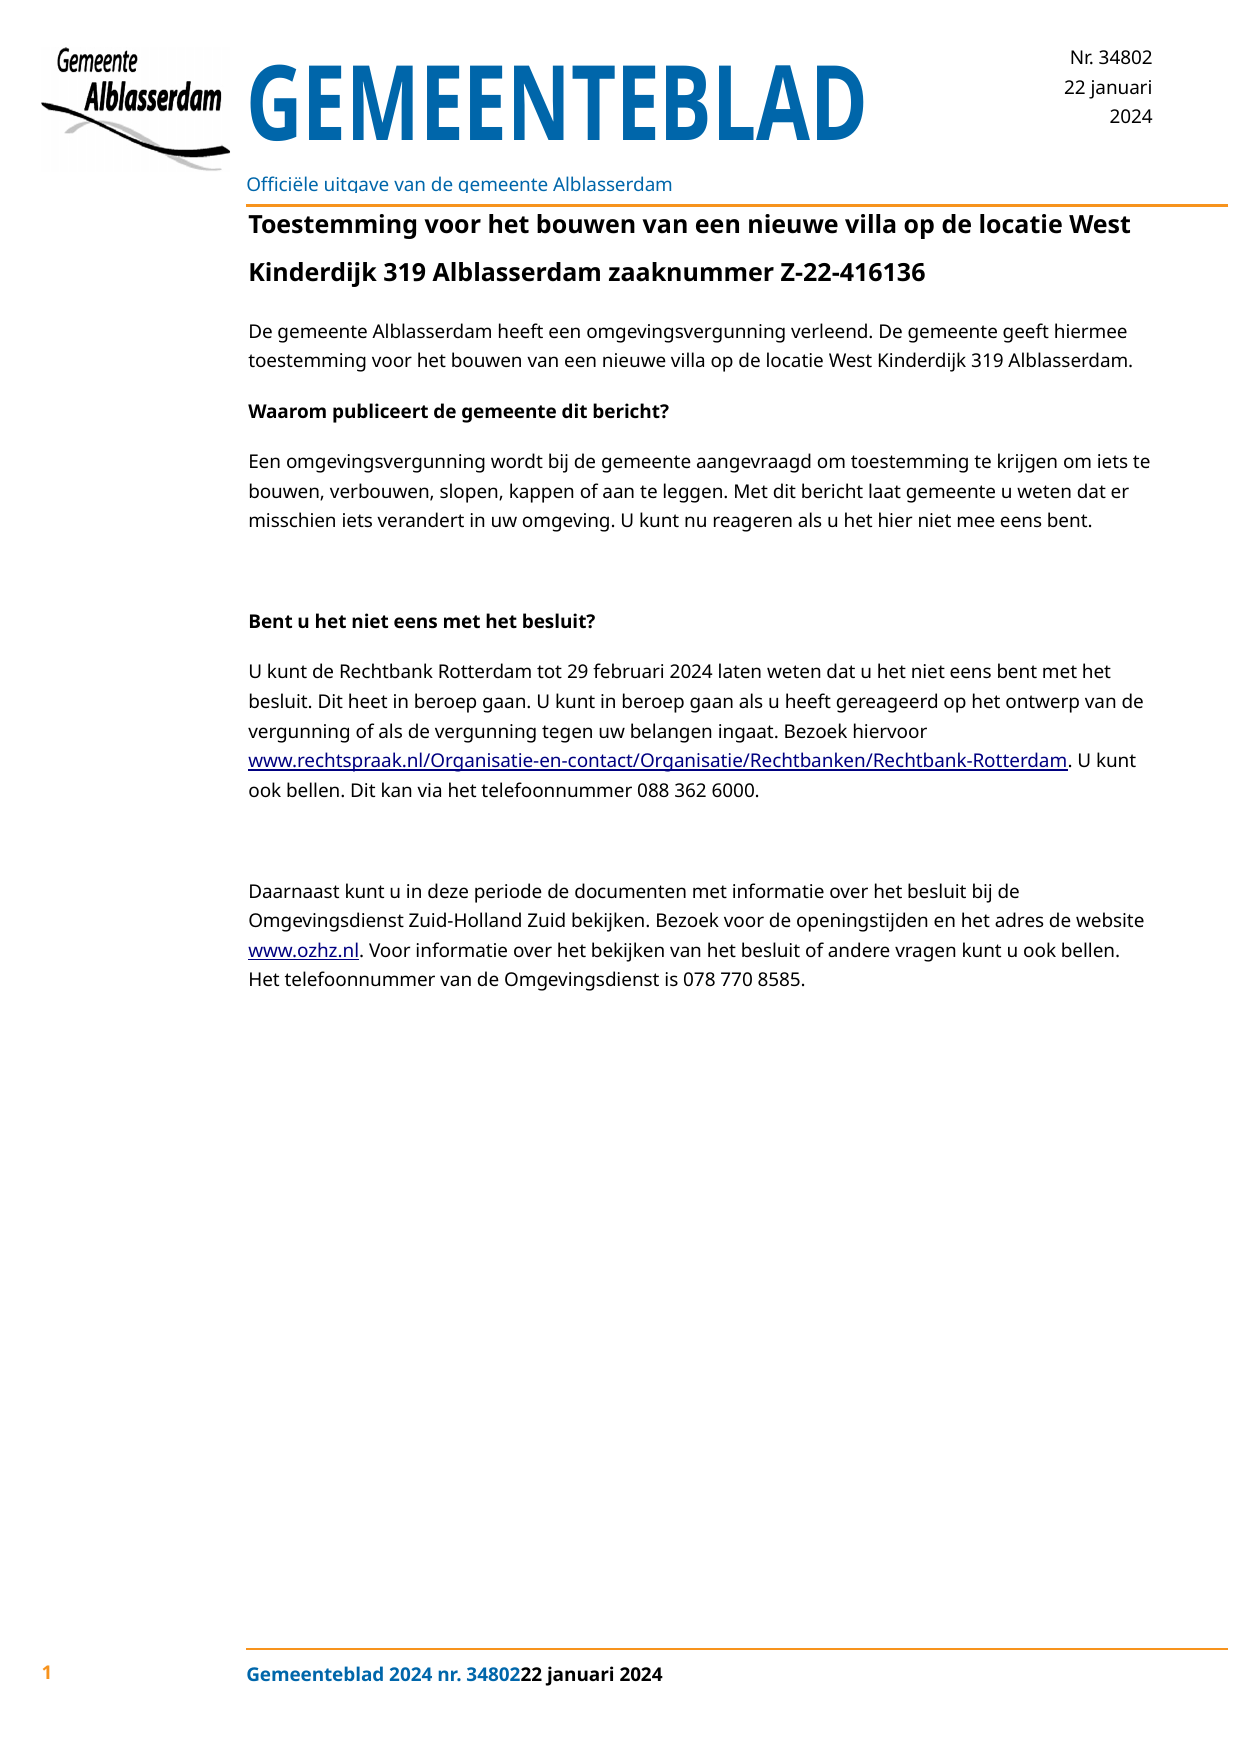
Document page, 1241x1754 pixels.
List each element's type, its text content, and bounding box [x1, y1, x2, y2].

text Daarnaast kunt u in deze periode de documenten met informatie over het besluit bij de Omgevingsdienst Zuid-Holland Zuid bekijken. Bezoek voor de openingstijden en het adres de website www.ozhz.nl. Voor informatie over het bekijken van het besluit of andere vragen kunt u ook bellen. Het telefoonnummer van de Omgevingsdienst is 078 770 8585. [248, 878, 1152, 992]
text U kunt de Rechtbank Rotterdam tot 29 februari 2024 laten weten dat u het niet eens bent met het besluit. Dit heet in beroep gaan. U kunt in beroep gaan als u heeft gereageerd op het ontwerp van de vergunning of als de vergunning tegen uw belangen ingaat. Bezoek hiervoor www.rechtspraak.nl/Organisatie-en-contact/Organisatie/Rechtbanken/Rechtbank-Rotterdam. U kunt ook bellen. Dit kan via het telefoonnummer 088 362 6000. [248, 659, 1152, 803]
text De gemeente Alblasserdam heeft een omgevingsvergunning verleend. De gemeente geeft hiermee toestemming voor het bouwen van een nieuwe villa op de locatie West Kinderdijk 319 Alblasserdam. [248, 318, 1152, 373]
text Waarom publiceert de gemeente dit bericht? [248, 398, 1152, 424]
picture [41, 47, 231, 172]
text Een omgevingsvergunning wordt bij de gemeente aangevraagd om toestemming te krijgen om iets te bouwen, verbouwen, slopen, kappen of aan te leggen. Met dit bericht laat gemeente u weten dat er misschien iets verandert in uw omgeving. U kunt nu reageren als u het hier niet mee eens bent. [248, 448, 1152, 533]
text Toestemming voor het bouwen van een nieuwe villa op de locatie West Kinderdijk 319 Alblasserdam zaaknummer Z-22-416136 [248, 207, 1152, 288]
text Bent u het niet eens met het besluit? [248, 608, 1152, 634]
